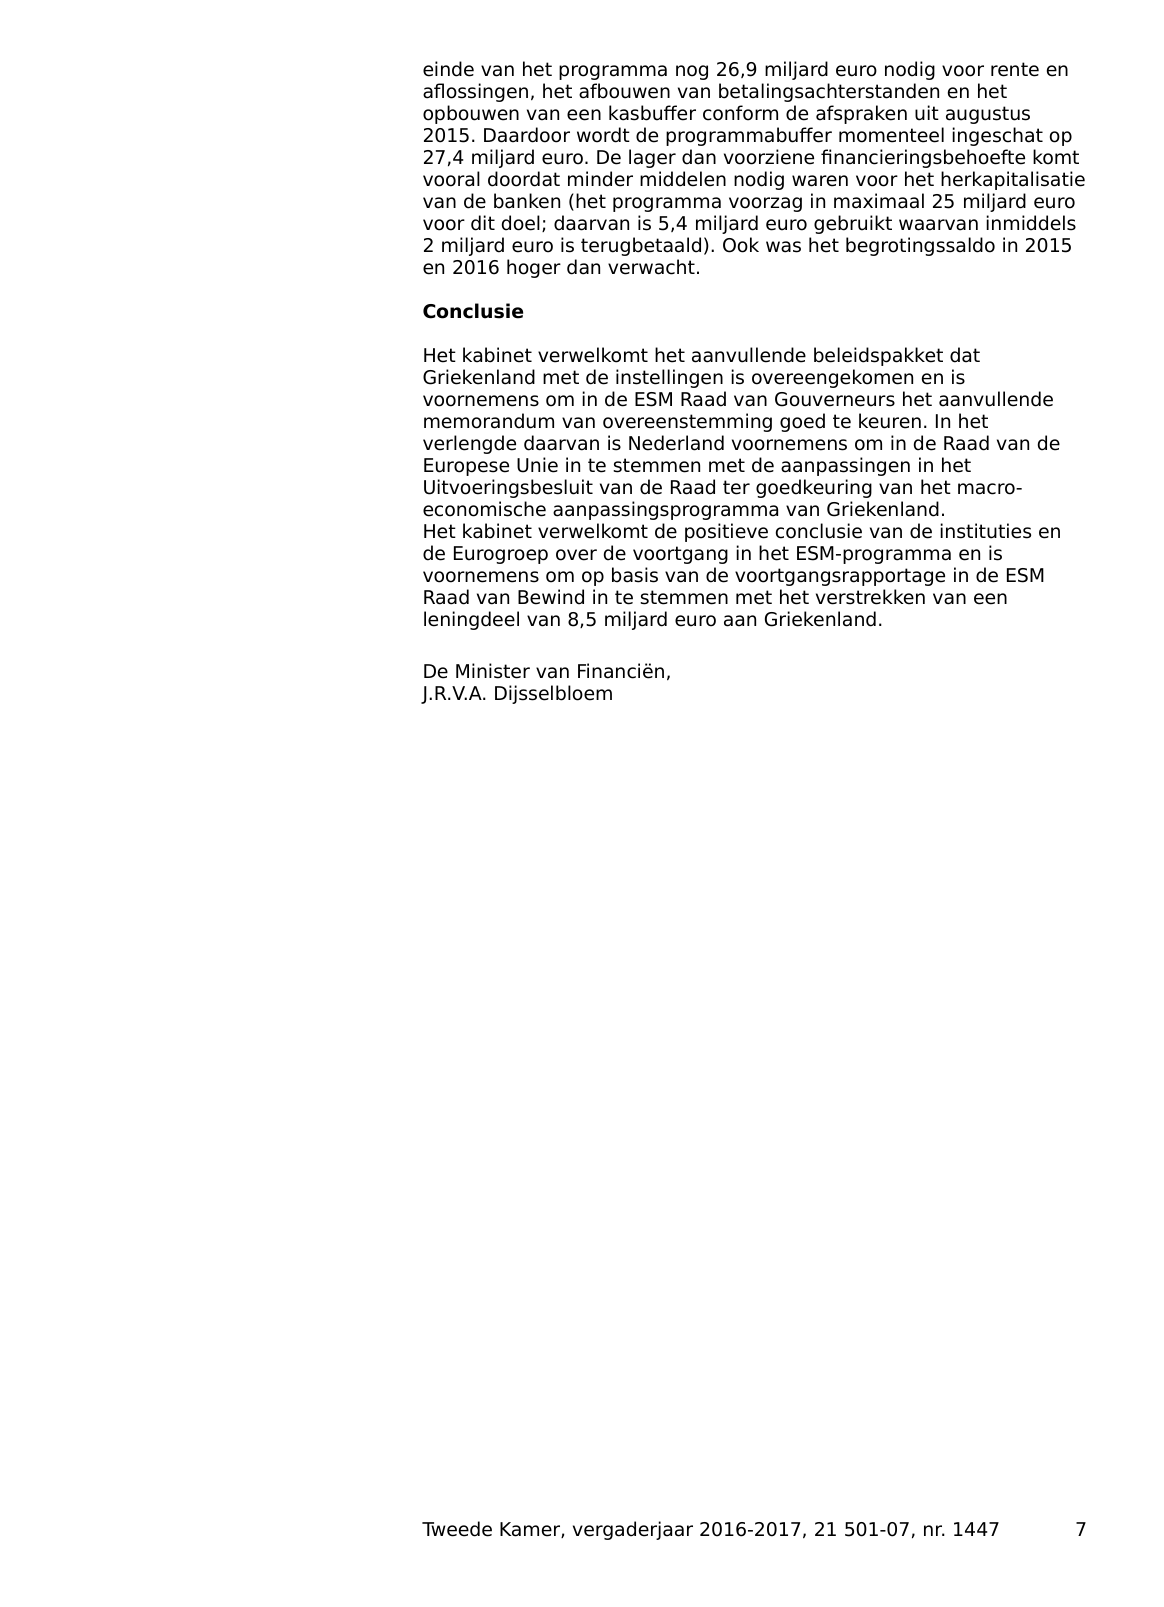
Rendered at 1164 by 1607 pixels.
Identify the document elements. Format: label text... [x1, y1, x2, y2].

subtitle Conclusie [422, 301, 1087, 323]
text Het kabinet verwelkomt het aanvullende beleidspakket dat Griekenland met de instellingen is overeengekomen en is voornemens om in de ESM Raad van Gouverneurs het aanvullende memorandum van overeenstemming goed te keuren. In het verlengde daarvan is Nederland voornemens om in de Raad van de Europese Unie in te stemmen met de aanpassingen in het Uitvoeringsbesluit van de Raad ter goedkeuring van het macro-economische aanpassingsprogramma van Griekenland. [422, 345, 1087, 521]
text Het kabinet verwelkomt de positieve conclusie van de instituties en de Eurogroep over de voortgang in het ESM-programma en is voornemens om op basis van de voortgangsrapportage in de ESM Raad van Bewind in te stemmen met het verstrekken van een leningdeel van 8,5 miljard euro aan Griekenland. [422, 521, 1087, 631]
text einde van het programma nog 26,9 miljard euro nodig voor rente en aflossingen, het afbouwen van betalingsachterstanden en het opbouwen van een kasbuffer conform de afspraken uit augustus 2015. Daardoor wordt de programmabuffer momenteel ingeschat op 27,4 miljard euro. De lager dan voorziene financieringsbehoefte komt vooral doordat minder middelen nodig waren voor het herkapitalisatie van de banken (het programma voorzag in maximaal 25 miljard euro voor dit doel; daarvan is 5,4 miljard euro gebruikt waarvan inmiddels 2 miljard euro is terugbetaald). Ook was het begrotingssaldo in 2015 en 2016 hoger dan verwacht. [422, 59, 1087, 279]
text De Minister van Financiën, J.R.V.A. Dijsselbloem [422, 661, 1087, 705]
